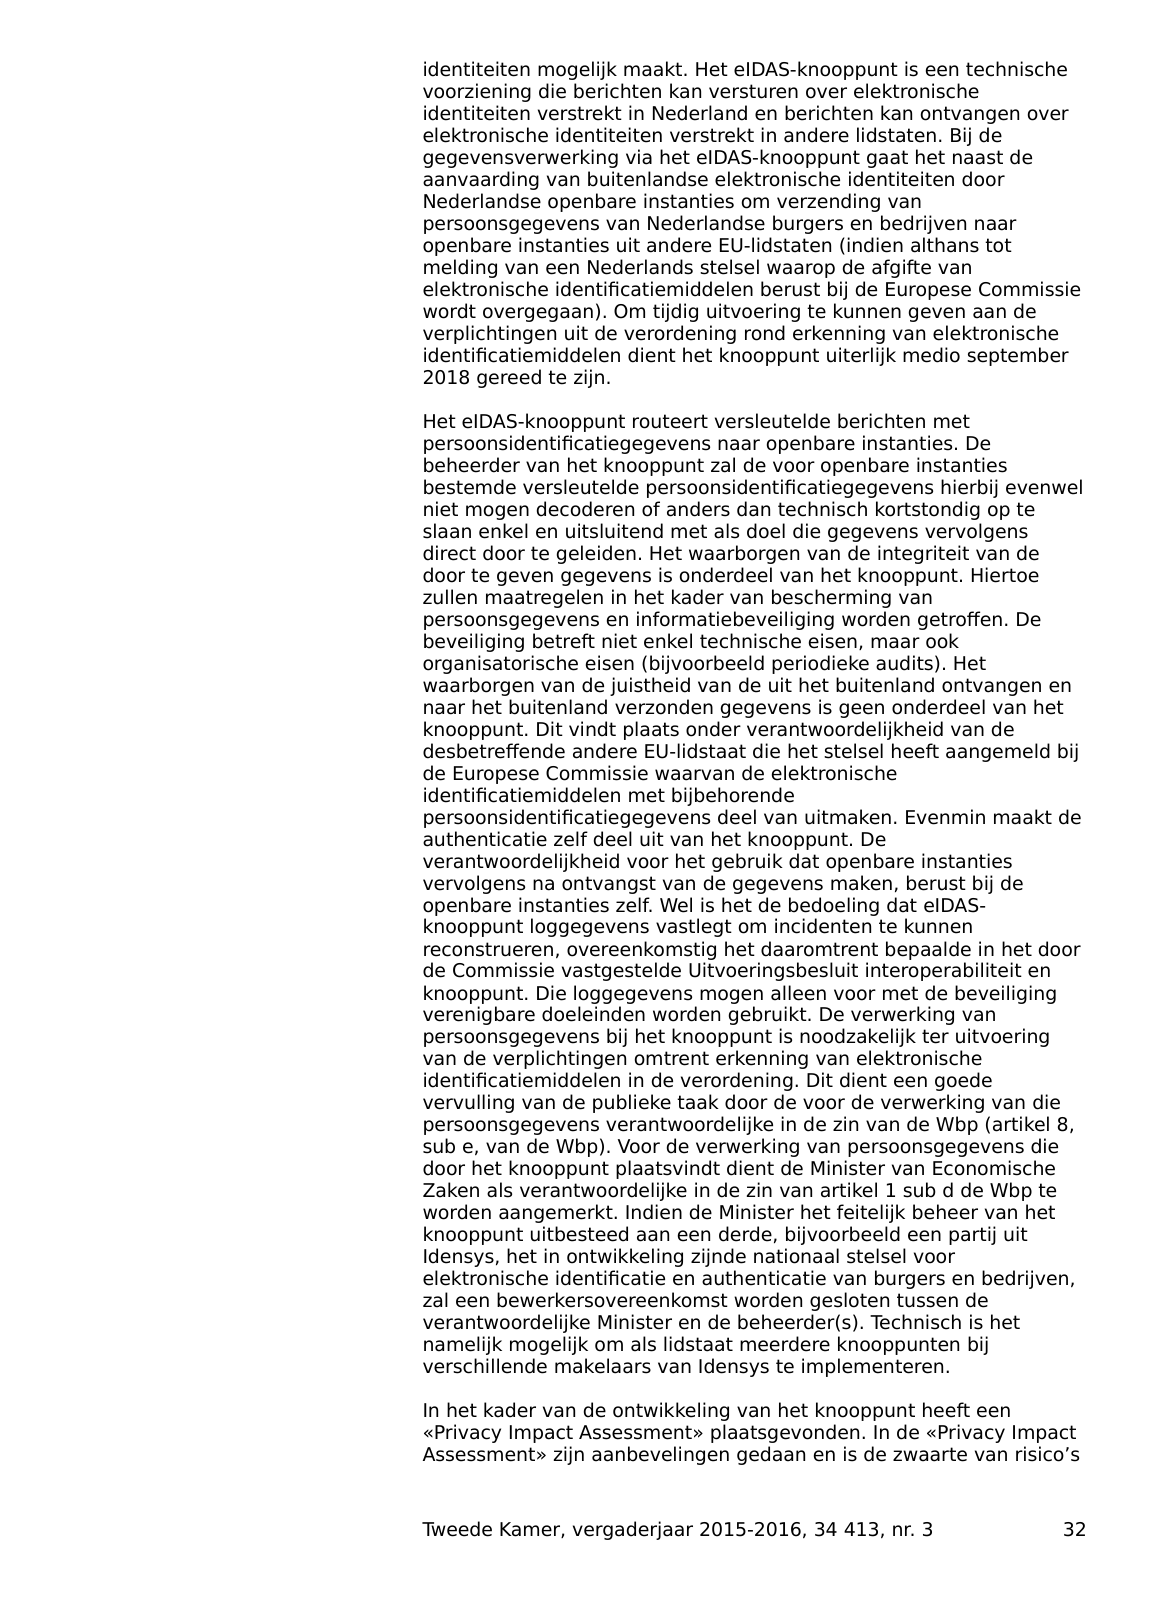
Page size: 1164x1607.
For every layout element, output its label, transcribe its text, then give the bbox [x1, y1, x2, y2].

text Het eIDAS-knooppunt routeert versleutelde berichten met persoonsidentificatiegegevens naar openbare instanties. De beheerder van het knooppunt zal de voor openbare instanties bestemde versleutelde persoonsidentificatiegegevens hierbij evenwel niet mogen decoderen of anders dan technisch kortstondig op te slaan enkel en uitsluitend met als doel die gegevens vervolgens direct door te geleiden. Het waarborgen van de integriteit van de door te geven gegevens is onderdeel van het knooppunt. Hiertoe zullen maatregelen in het kader van bescherming van persoonsgegevens en informatiebeveiliging worden getroffen. De beveiliging betreft niet enkel technische eisen, maar ook organisatorische eisen (bijvoorbeeld periodieke audits). Het waarborgen van de juistheid van de uit het buitenland ontvangen en naar het buitenland verzonden gegevens is geen onderdeel van het knooppunt. Dit vindt plaats onder verantwoordelijkheid van de desbetreffende andere EU-lidstaat die het stelsel heeft aangemeld bij de Europese Commissie waarvan de elektronische identificatiemiddelen met bijbehorende persoonsidentificatiegegevens deel van uitmaken. Evenmin maakt de authenticatie zelf deel uit van het knooppunt. De verantwoordelijkheid voor het gebruik dat openbare instanties vervolgens na ontvangst van de gegevens maken, berust bij de openbare instanties zelf. Wel is het de bedoeling dat eIDAS-knooppunt loggegevens vastlegt om incidenten te kunnen reconstrueren, overeenkomstig het daaromtrent bepaalde in het door de Commissie vastgestelde Uitvoeringsbesluit interoperabiliteit en knooppunt. Die loggegevens mogen alleen voor met de beveiliging verenigbare doeleinden worden gebruikt. De verwerking van persoonsgegevens bij het knooppunt is noodzakelijk ter uitvoering van de verplichtingen omtrent erkenning van elektronische identificatiemiddelen in de verordening. Dit dient een goede vervulling van de publieke taak door de voor de verwerking van die persoonsgegevens verantwoordelijke in de zin van de Wbp (artikel 8, sub e, van de Wbp). Voor de verwerking van persoonsgegevens die door het knooppunt plaatsvindt dient de Minister van Economische Zaken als verantwoordelijke in de zin van artikel 1 sub d de Wbp te worden aangemerkt. Indien de Minister het feitelijk beheer van het knooppunt uitbesteed aan een derde, bijvoorbeeld een partij uit Idensys, het in ontwikkeling zijnde nationaal stelsel voor elektronische identificatie en authenticatie van burgers en bedrijven, zal een bewerkersovereenkomst worden gesloten tussen de verantwoordelijke Minister en de beheerder(s). Technisch is het namelijk mogelijk om als lidstaat meerdere knooppunten bij verschillende makelaars van Idensys te implementeren. [422, 411, 1087, 1378]
text In het kader van de ontwikkeling van het knooppunt heeft een «Privacy Impact Assessment» plaatsgevonden. In de «Privacy Impact Assessment» zijn aanbevelingen gedaan en is de zwaarte van risico’s [422, 1400, 1087, 1466]
text identiteiten mogelijk maakt. Het eIDAS-knooppunt is een technische voorziening die berichten kan versturen over elektronische identiteiten verstrekt in Nederland en berichten kan ontvangen over elektronische identiteiten verstrekt in andere lidstaten. Bij de gegevensverwerking via het eIDAS-knooppunt gaat het naast de aanvaarding van buitenlandse elektronische identiteiten door Nederlandse openbare instanties om verzending van persoonsgegevens van Nederlandse burgers en bedrijven naar openbare instanties uit andere EU-lidstaten (indien althans tot melding van een Nederlands stelsel waarop de afgifte van elektronische identificatiemiddelen berust bij de Europese Commissie wordt overgegaan). Om tijdig uitvoering te kunnen geven aan de verplichtingen uit de verordening rond erkenning van elektronische identificatiemiddelen dient het knooppunt uiterlijk medio september 2018 gereed te zijn. [422, 59, 1087, 389]
